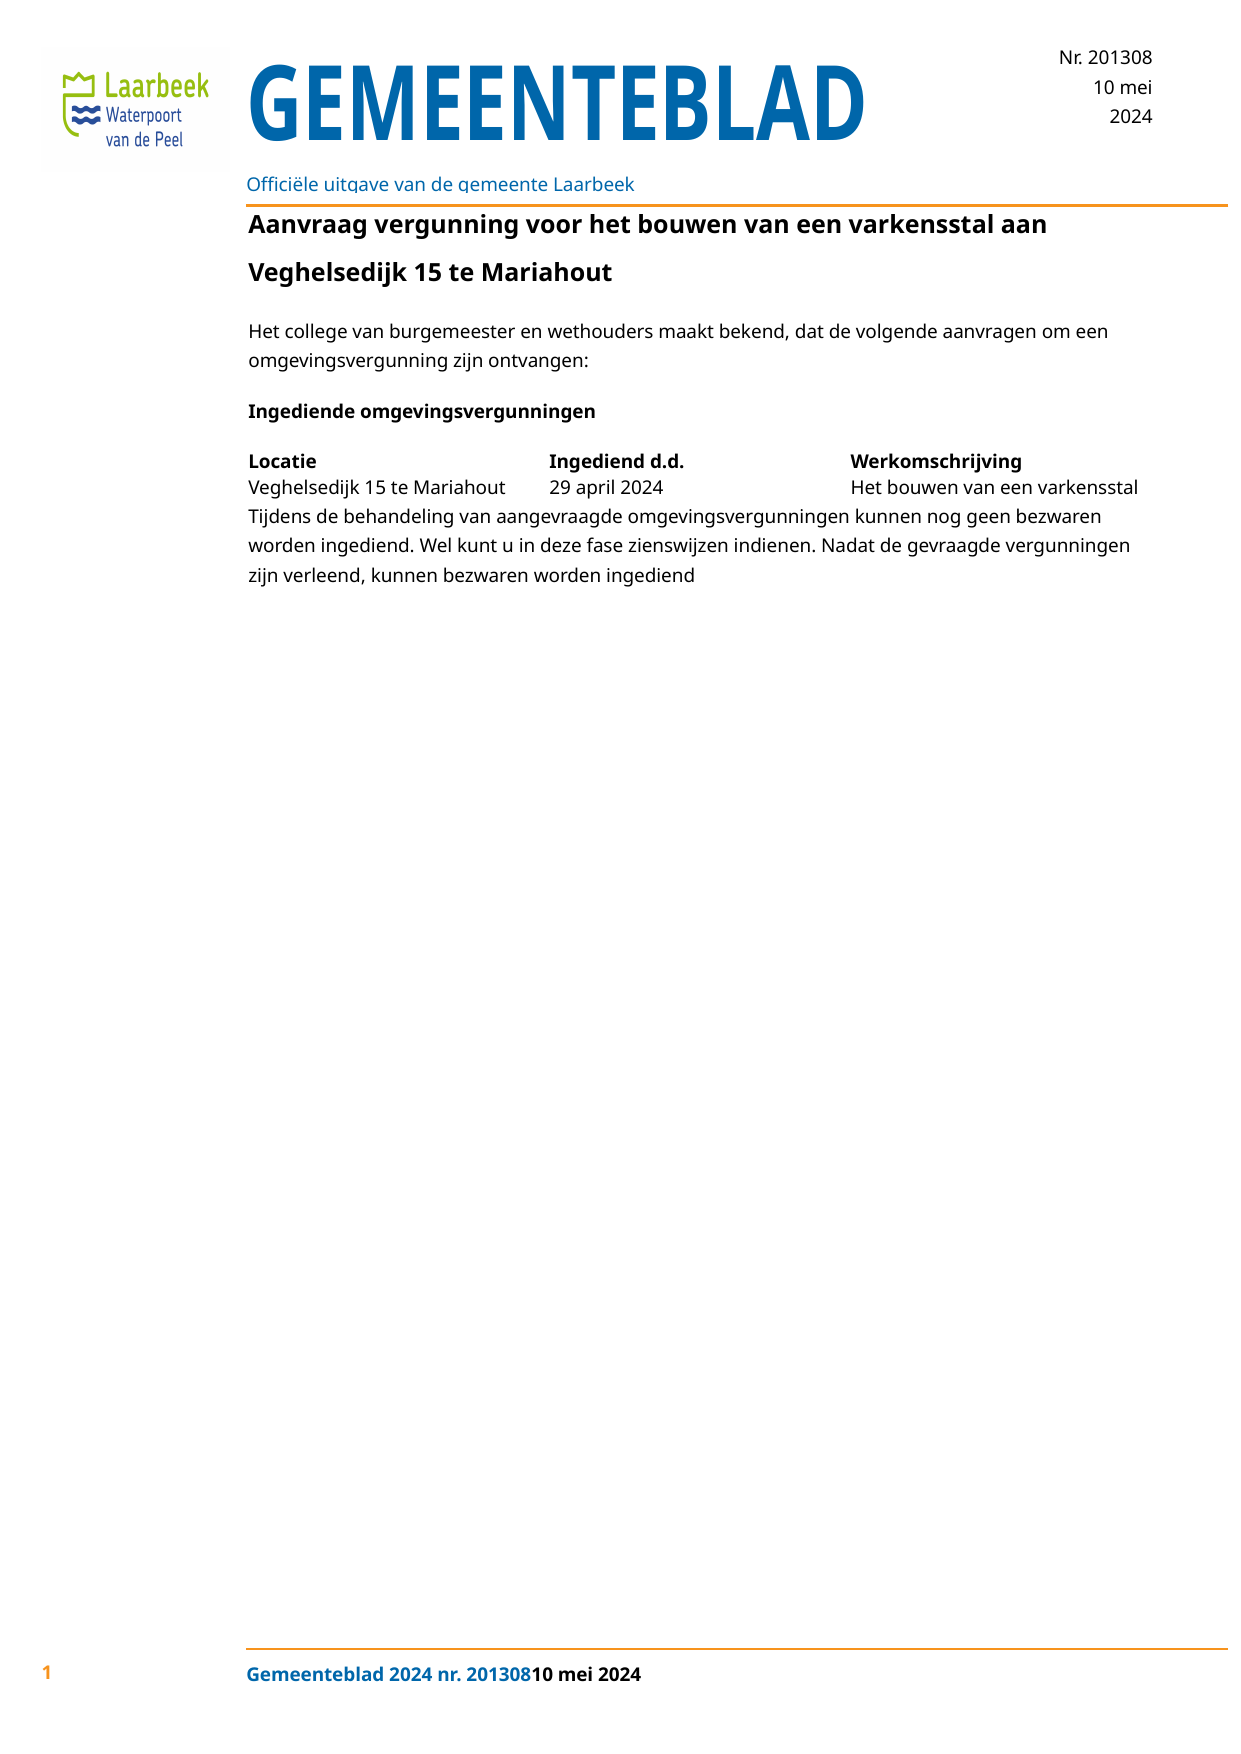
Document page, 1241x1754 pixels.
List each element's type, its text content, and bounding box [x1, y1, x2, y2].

picture [41, 47, 231, 172]
text Het college van burgemeester en wethouders maakt bekend, dat de volgende aanvragen om een omgevingsvergunning zijn ontvangen: [248, 318, 1152, 373]
table_header Ingediend d.d. [549, 449, 850, 474]
table_cell Het bouwen van een varkensstal [850, 474, 1152, 500]
table_cell Veghelsedijk 15 te Mariahout [248, 474, 549, 500]
text Aanvraag vergunning voor het bouwen van een varkensstal aan Veghelsedijk 15 te Mariahout [248, 207, 1152, 288]
table_header Werkomschrijving [850, 449, 1152, 474]
text Ingediende omgevingsvergunningen [248, 398, 1152, 424]
table_cell 29 april 2024 [549, 474, 850, 500]
table_header Locatie [248, 449, 549, 474]
text Tijdens de behandeling van aangevraagde omgevingsvergunningen kunnen nog geen bezwaren worden ingediend. Wel kunt u in deze fase zienswijzen indienen. Nadat de gevraagde vergunningen zijn verleend, kunnen bezwaren worden ingediend [248, 503, 1152, 588]
